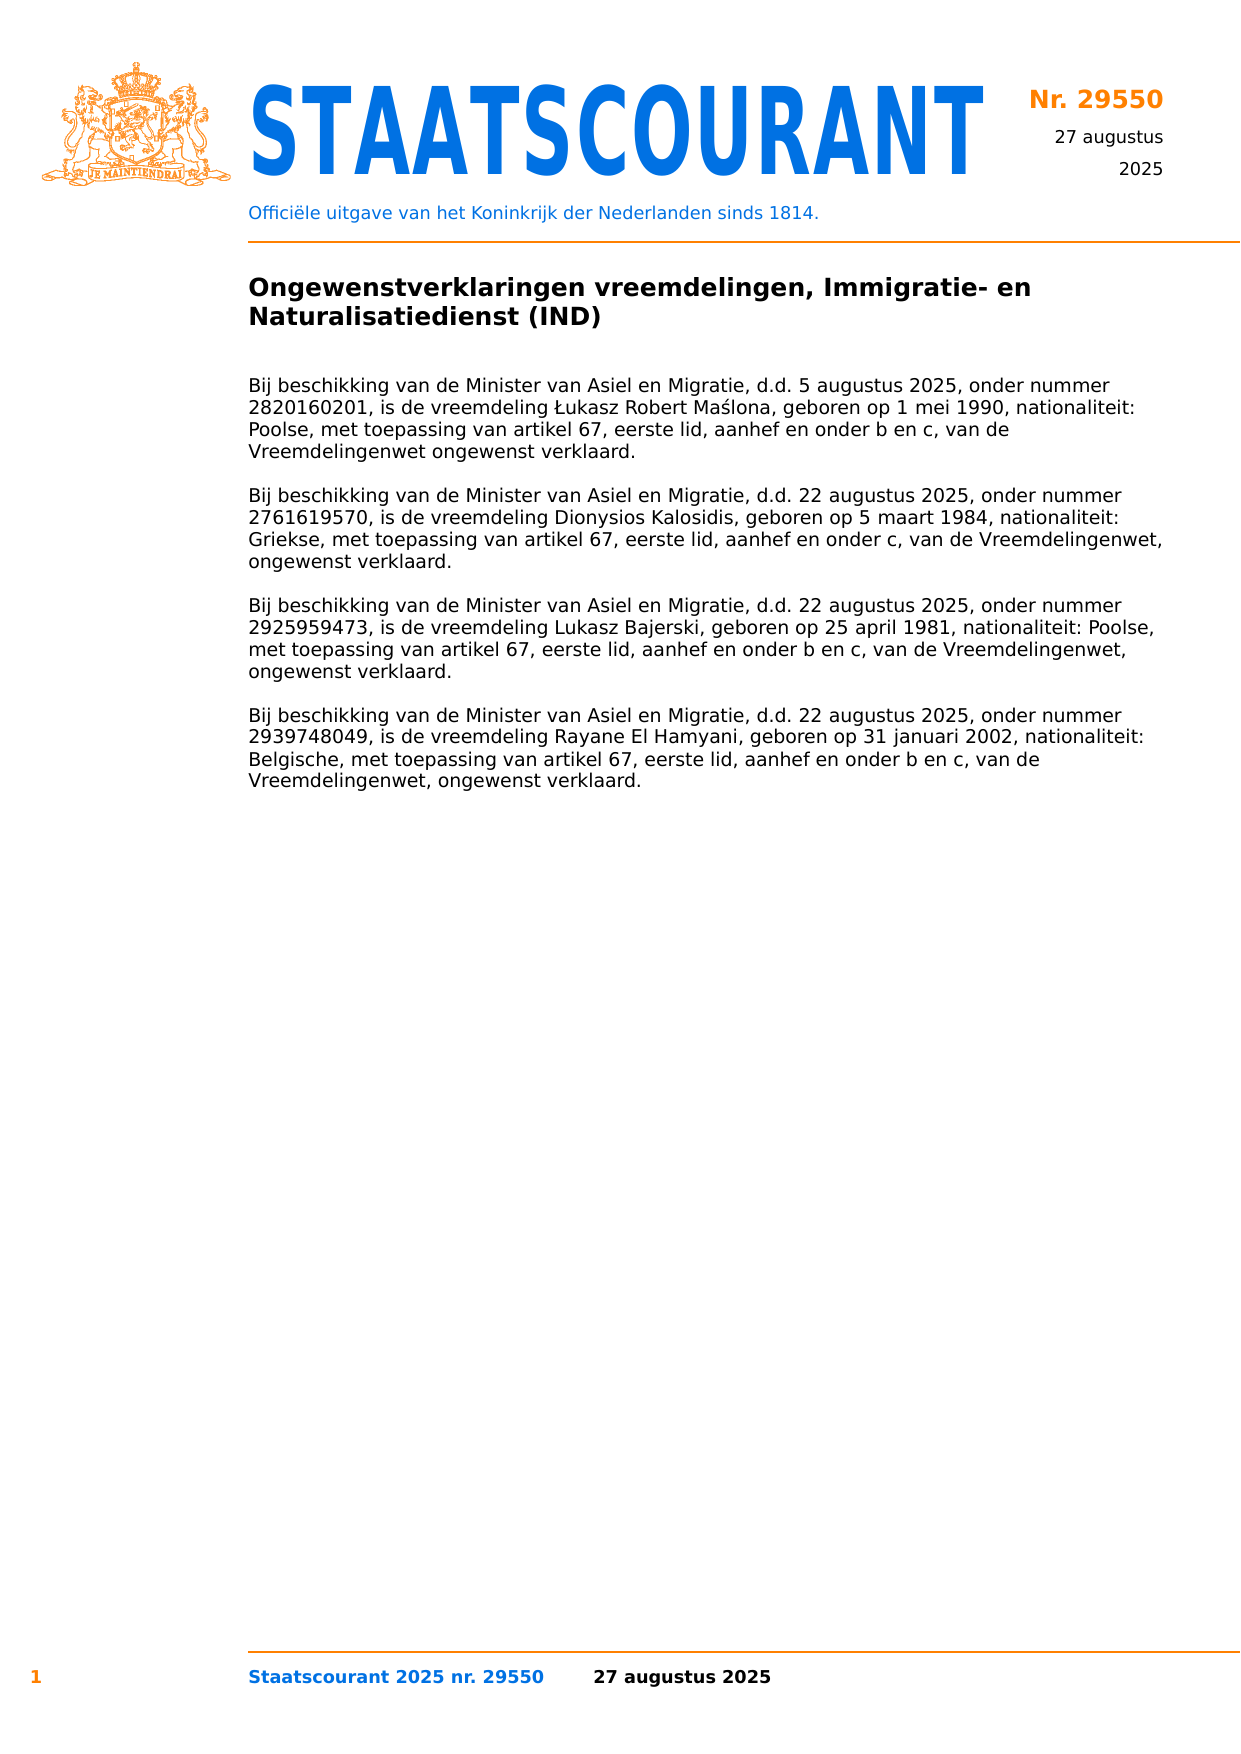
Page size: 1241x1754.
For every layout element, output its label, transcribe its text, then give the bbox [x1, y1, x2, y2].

table_cell Officiële uitgave van het Koninkrijk der Nederlanden sinds 1814. [248, 203, 1240, 241]
table_header [25, 62, 248, 241]
table_header Nr. 29550 [998, 62, 1240, 121]
text Bij beschikking van de Minister van Asiel en Migratie, d.d. 22 augustus 2025, onder nummer 2925959473, is de vreemdeling Lukasz Bajerski, geboren op 25 april 1981, nationaliteit: Poolse, met toepassing van artikel 67, eerste lid, aanhef en onder b en c, van de Vreemdelingenwet, ongewenst verklaard. [248, 595, 1163, 683]
table_cell 27 augustus [998, 121, 1240, 153]
picture [41, 62, 231, 186]
text Bij beschikking van de Minister van Asiel en Migratie, d.d. 5 augustus 2025, onder nummer 2820160201, is de vreemdeling Łukasz Robert Maślona, geboren op 1 mei 1990, nationaliteit: Poolse, met toepassing van artikel 67, eerste lid, aanhef en onder b en c, van de Vreemdelingenwet ongewenst verklaard. [248, 375, 1163, 463]
text Bij beschikking van de Minister van Asiel en Migratie, d.d. 22 augustus 2025, onder nummer 2761619570, is de vreemdeling Dionysios Kalosidis, geboren op 5 maart 1984, nationaliteit: Griekse, met toepassing van artikel 67, eerste lid, aanhef en onder c, van de Vreemdelingenwet, ongewenst verklaard. [248, 485, 1163, 573]
subtitle Ongewenstverklaringen vreemdelingen, Immigratie- en Naturalisatiedienst (IND) [248, 273, 1163, 331]
text Bij beschikking van de Minister van Asiel en Migratie, d.d. 22 augustus 2025, onder nummer 2939748049, is de vreemdeling Rayane El Hamyani, geboren op 31 januari 2002, nationaliteit: Belgische, met toepassing van artikel 67, eerste lid, aanhef en onder b en c, van de Vreemdelingenwet, ongewenst verklaard. [248, 704, 1163, 792]
table_header STAATSCOURANT [248, 62, 998, 203]
table_cell 2025 [998, 153, 1240, 203]
